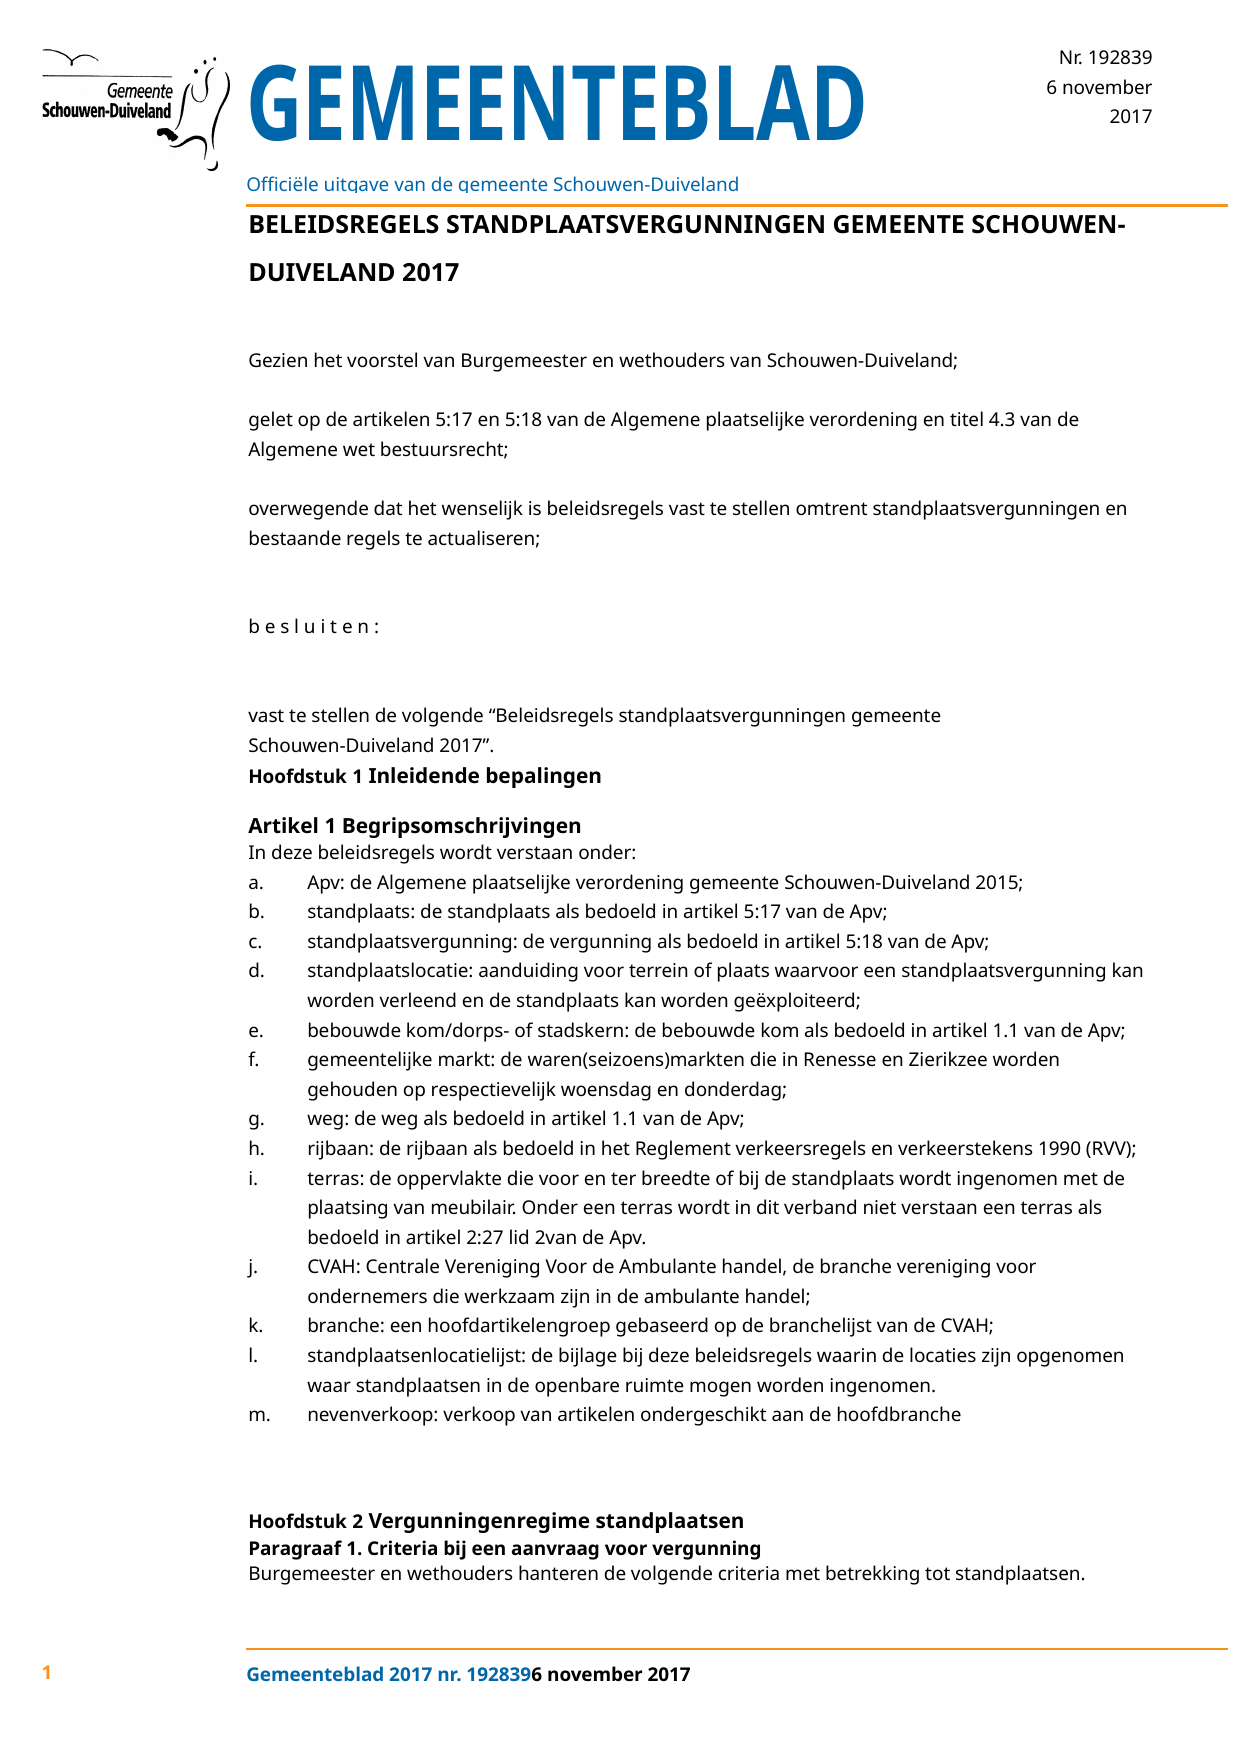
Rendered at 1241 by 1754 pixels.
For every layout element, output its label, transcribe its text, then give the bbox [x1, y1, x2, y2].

list weg: de weg als bedoeld in artikel 1.1 van de Apv; [248, 1106, 1152, 1131]
list Apv: de Algemene plaatselijke verordening gemeente Schouwen-Duiveland 2015; [248, 869, 1152, 895]
list CVAH: Centrale Vereniging Voor de Ambulante handel, de branche vereniging voor ondernemers die werkzaam zijn in de ambulante handel; [248, 1253, 1152, 1309]
text Artikel 1 Begripsomschrijvingen [248, 811, 1152, 839]
list rijbaan: de rijbaan als bedoeld in het Reglement verkeersregels en verkeerstekens 1990 (RVV); [248, 1135, 1152, 1161]
text Burgemeester en wethouders hanteren de volgende criteria met betrekking tot standplaatsen. [248, 1560, 1152, 1586]
text In deze beleidsregels wordt verstaan onder: [248, 839, 1152, 865]
text vast te stellen de volgende “Beleidsregels standplaatsvergunningen gemeente [248, 702, 1152, 728]
text Hoofdstuk 2 Vergunningenregime standplaatsen [248, 1506, 1152, 1535]
list standplaatsenlocatielijst: de bijlage bij deze beleidsregels waarin de locaties zijn opgenomen waar standplaatsen in de openbare ruimte mogen worden ingenomen. [248, 1342, 1152, 1398]
text BELEIDSREGELS STANDPLAATSVERGUNNINGEN GEMEENTE SCHOUWEN-DUIVELAND 2017 [248, 207, 1152, 288]
text overwegende dat het wenselijk is beleidsregels vast te stellen omtrent standplaatsvergunningen en bestaande regels te actualiseren; [248, 495, 1152, 551]
text Hoofdstuk 1 Inleidende bepalingen [248, 762, 1152, 790]
text Gezien het voorstel van Burgemeester en wethouders van Schouwen-Duiveland; [248, 347, 1152, 373]
list gemeentelijke markt: de waren(seizoens)markten die in Renesse en Zierikzee worden gehouden op respectievelijk woensdag en donderdag; [248, 1046, 1152, 1102]
list branche: een hoofdartikelengroep gebaseerd op de branchelijst van de CVAH; [248, 1313, 1152, 1338]
list standplaats: de standplaats als bedoeld in artikel 5:17 van de Apv; [248, 898, 1152, 924]
list standplaatslocatie: aanduiding voor terrein of plaats waarvoor een standplaatsvergunning kan worden verleend en de standplaats kan worden geëxploiteerd; [248, 958, 1152, 1013]
text Schouwen-Duiveland 2017”. [248, 732, 1152, 758]
picture [41, 47, 231, 172]
text b e s l u i t e n : [248, 614, 1152, 639]
list standplaatsvergunning: de vergunning als bedoeld in artikel 5:18 van de Apv; [248, 928, 1152, 954]
list terras: de oppervlakte die voor en ter breedte of bij de standplaats wordt ingenomen met de plaatsing van meubilair. Onder een terras wordt in dit verband niet verstaan een terras als bedoeld in artikel 2:27 lid 2van de Apv. [248, 1165, 1152, 1250]
list nevenverkoop: verkoop van artikelen ondergeschikt aan de hoofdbranche [248, 1401, 1152, 1427]
text gelet op de artikelen 5:17 en 5:18 van de Algemene plaatselijke verordening en titel 4.3 van de Algemene wet bestuursrecht; [248, 407, 1152, 462]
text Paragraaf 1. Criteria bij een aanvraag voor vergunning [248, 1535, 1152, 1560]
list bebouwde kom/dorps- of stadskern: de bebouwde kom als bedoeld in artikel 1.1 van de Apv; [248, 1017, 1152, 1043]
